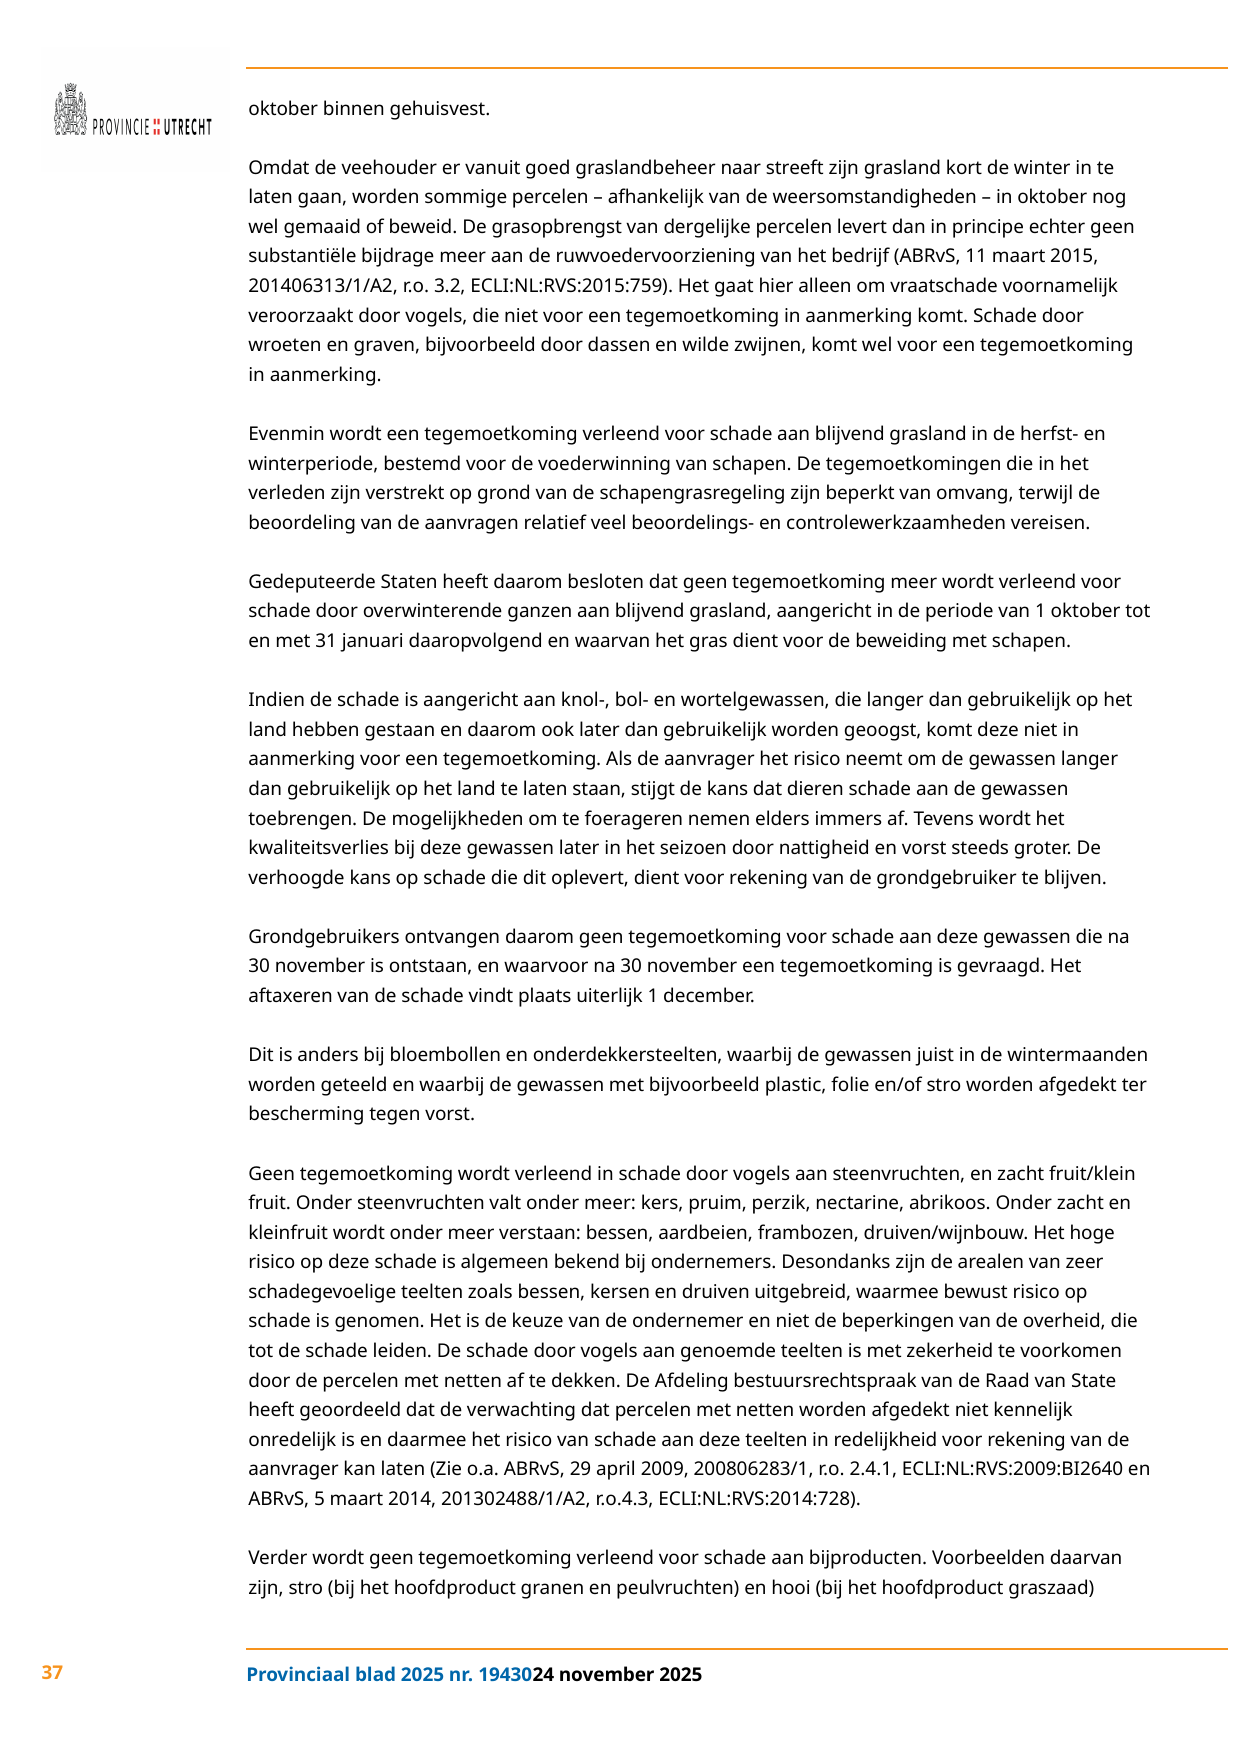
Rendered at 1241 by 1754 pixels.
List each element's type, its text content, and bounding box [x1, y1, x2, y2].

text oktober binnen gehuisvest. [248, 95, 1152, 121]
text Geen tegemoetkoming wordt verleend in schade door vogels aan steenvruchten, en zacht fruit/klein fruit. Onder steenvruchten valt onder meer: kers, pruim, perzik, nectarine, abrikoos. Onder zacht en kleinfruit wordt onder meer verstaan: bessen, aardbeien, frambozen, druiven/wijnbouw. Het hoge risico op deze schade is algemeen bekend bij ondernemers. Desondanks zijn de arealen van zeer schadegevoelige teelten zoals bessen, kersen en druiven uitgebreid, waarmee bewust risico op schade is genomen. Het is de keuze van de ondernemer en niet de beperkingen van de overheid, die tot de schade leiden. De schade door vogels aan genoemde teelten is met zekerheid te voorkomen door de percelen met netten af te dekken. De Afdeling bestuursrechtspraak van de Raad van State heeft geoordeeld dat de verwachting dat percelen met netten worden afgedekt niet kennelijk onredelijk is en daarmee het risico van schade aan deze teelten in redelijkheid voor rekening van de aanvrager kan laten (Zie o.a. ABRvS, 29 april 2009, 200806283/1, r.o. 2.4.1, ECLI:NL:RVS:2009:BI2640 en ABRvS, 5 maart 2014, 201302488/1/A2, r.o.4.3, ECLI:NL:RVS:2014:728). [248, 1160, 1152, 1511]
text Dit is anders bij bloembollen en onderdekkersteelten, waarbij de gewassen juist in de wintermaanden worden geteeld en waarbij de gewassen met bijvoorbeeld plastic, folie en/of stro worden afgedekt ter bescherming tegen vorst. [248, 1041, 1152, 1126]
picture [41, 47, 231, 172]
text Grondgebruikers ontvangen daarom geen tegemoetkoming voor schade aan deze gewassen die na 30 november is ontstaan, en waarvoor na 30 november een tegemoetkoming is gevraagd. Het aftaxeren van de schade vindt plaats uiterlijk 1 december. [248, 923, 1152, 1008]
text Evenmin wordt een tegemoetkoming verleend voor schade aan blijvend grasland in de herfst- en winterperiode, bestemd voor de voederwinning van schapen. De tegemoetkomingen die in het verleden zijn verstrekt op grond van de schapengrasregeling zijn beperkt van omvang, terwijl de beoordeling van de aanvragen relatief veel beoordelings- en controlewerkzaamheden vereisen. [248, 420, 1152, 535]
text Omdat de veehouder er vanuit goed graslandbeheer naar streeft zijn grasland kort de winter in te laten gaan, worden sommige percelen – afhankelijk van de weersomstandigheden – in oktober nog wel gemaaid of beweid. De grasopbrengst van dergelijke percelen levert dan in principe echter geen substantiële bijdrage meer aan de ruwvoedervoorziening van het bedrijf (ABRvS, 11 maart 2015, 201406313/1/A2, r.o. 3.2, ECLI:NL:RVS:2015:759). Het gaat hier alleen om vraatschade voornamelijk veroorzaakt door vogels, die niet voor een tegemoetkoming in aanmerking komt. Schade door wroeten en graven, bijvoorbeeld door dassen en wilde zwijnen, komt wel voor een tegemoetkoming in aanmerking. [248, 154, 1152, 387]
text Indien de schade is aangericht aan knol-, bol- en wortelgewassen, die langer dan gebruikelijk op het land hebben gestaan en daarom ook later dan gebruikelijk worden geoogst, komt deze niet in aanmerking voor een tegemoetkoming. Als de aanvrager het risico neemt om de gewassen langer dan gebruikelijk op het land te laten staan, stijgt de kans dat dieren schade aan de gewassen toebrengen. De mogelijkheden om te foerageren nemen elders immers af. Tevens wordt het kwaliteitsverlies bij deze gewassen later in het seizoen door nattigheid en vorst steeds groter. De verhoogde kans op schade die dit oplevert, dient voor rekening van de grondgebruiker te blijven. [248, 686, 1152, 890]
text Gedeputeerde Staten heeft daarom besloten dat geen tegemoetkoming meer wordt verleend voor schade door overwinterende ganzen aan blijvend grasland, aangericht in de periode van 1 oktober tot en met 31 januari daaropvolgend en waarvan het gras dient voor de beweiding met schapen. [248, 568, 1152, 653]
text Verder wordt geen tegemoetkoming verleend voor schade aan bijproducten. Voorbeelden daarvan zijn, stro (bij het hoofdproduct granen en peulvruchten) en hooi (bij het hoofdproduct graszaad) [248, 1544, 1152, 1600]
